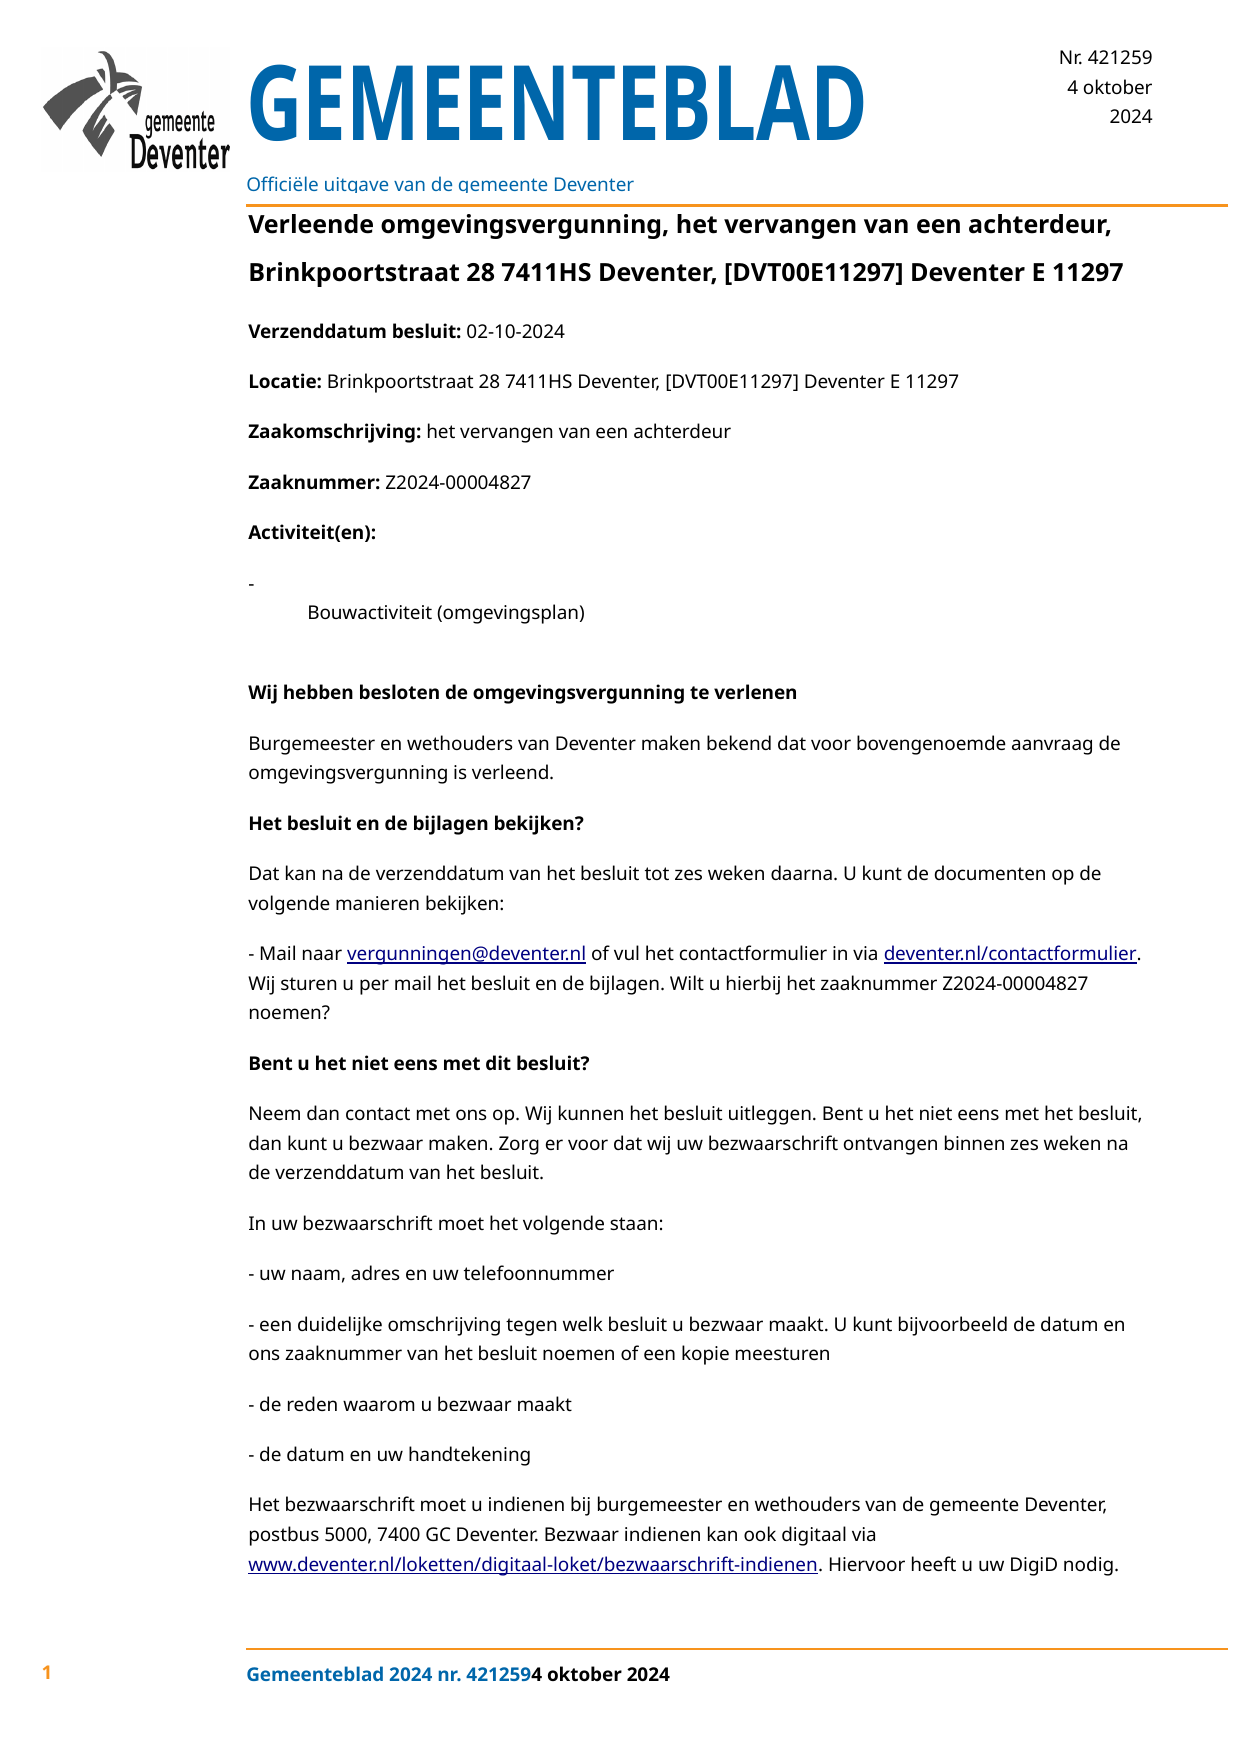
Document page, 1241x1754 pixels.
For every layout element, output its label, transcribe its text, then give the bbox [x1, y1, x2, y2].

text In uw bezwaarschrift moet het volgende staan: [248, 1210, 1152, 1236]
text Zaakomschrijving: het vervangen van een achterdeur [248, 419, 1152, 444]
text Het besluit en de bijlagen bekijken? [248, 810, 1152, 836]
text Zaaknummer: Z2024-00004827 [248, 469, 1152, 495]
text - een duidelijke omschrijving tegen welk besluit u bezwaar maakt. U kunt bijvoorbeeld de datum en ons zaaknummer van het besluit noemen of een kopie meesturen [248, 1311, 1152, 1366]
text Bent u het niet eens met dit besluit? [248, 1050, 1152, 1076]
text Activiteit(en): [248, 519, 1152, 545]
text - uw naam, adres en uw telefoonnummer [248, 1260, 1152, 1286]
text - Mail naar vergunningen@deventer.nl of vul het contactformulier in via deventer.nl/contactformulier. Wij sturen u per mail het besluit en de bijlagen. Wilt u hierbij het zaaknummer Z2024-00004827 noemen? [248, 940, 1152, 1025]
text - de datum en uw handtekening [248, 1441, 1152, 1467]
text Dat kan na de verzenddatum van het besluit tot zes weken daarna. U kunt de documenten op de volgende manieren bekijken: [248, 860, 1152, 916]
text Het bezwaarschrift moet u indienen bij burgemeester en wethouders van de gemeente Deventer, postbus 5000, 7400 GC Deventer. Bezwaar indienen kan ook digitaal via www.deventer.nl/loketten/digitaal-loket/bezwaarschrift-indienen. Hiervoor heeft u uw DigiD nodig. [248, 1492, 1152, 1577]
list Bouwactiviteit (omgevingsplan) [248, 599, 1152, 625]
picture [41, 47, 231, 172]
text Verleende omgevingsvergunning, het vervangen van een achterdeur, Brinkpoortstraat 28 7411HS Deventer, [DVT00E11297] Deventer E 11297 [248, 207, 1152, 288]
text Wij hebben besloten de omgevingsvergunning te verlenen [248, 679, 1152, 705]
text Locatie: Brinkpoortstraat 28 7411HS Deventer, [DVT00E11297] Deventer E 11297 [248, 368, 1152, 394]
text Neem dan contact met ons op. Wij kunnen het besluit uitleggen. Bent u het niet eens met het besluit, dan kunt u bezwaar maken. Zorg er voor dat wij uw bezwaarschrift ontvangen binnen zes weken na de verzenddatum van het besluit. [248, 1100, 1152, 1185]
text Burgemeester en wethouders van Deventer maken bekend dat voor bovengenoemde aanvraag de omgevingsvergunning is verleend. [248, 730, 1152, 785]
text - de reden waarom u bezwaar maakt [248, 1391, 1152, 1417]
text Verzenddatum besluit: 02-10-2024 [248, 318, 1152, 344]
